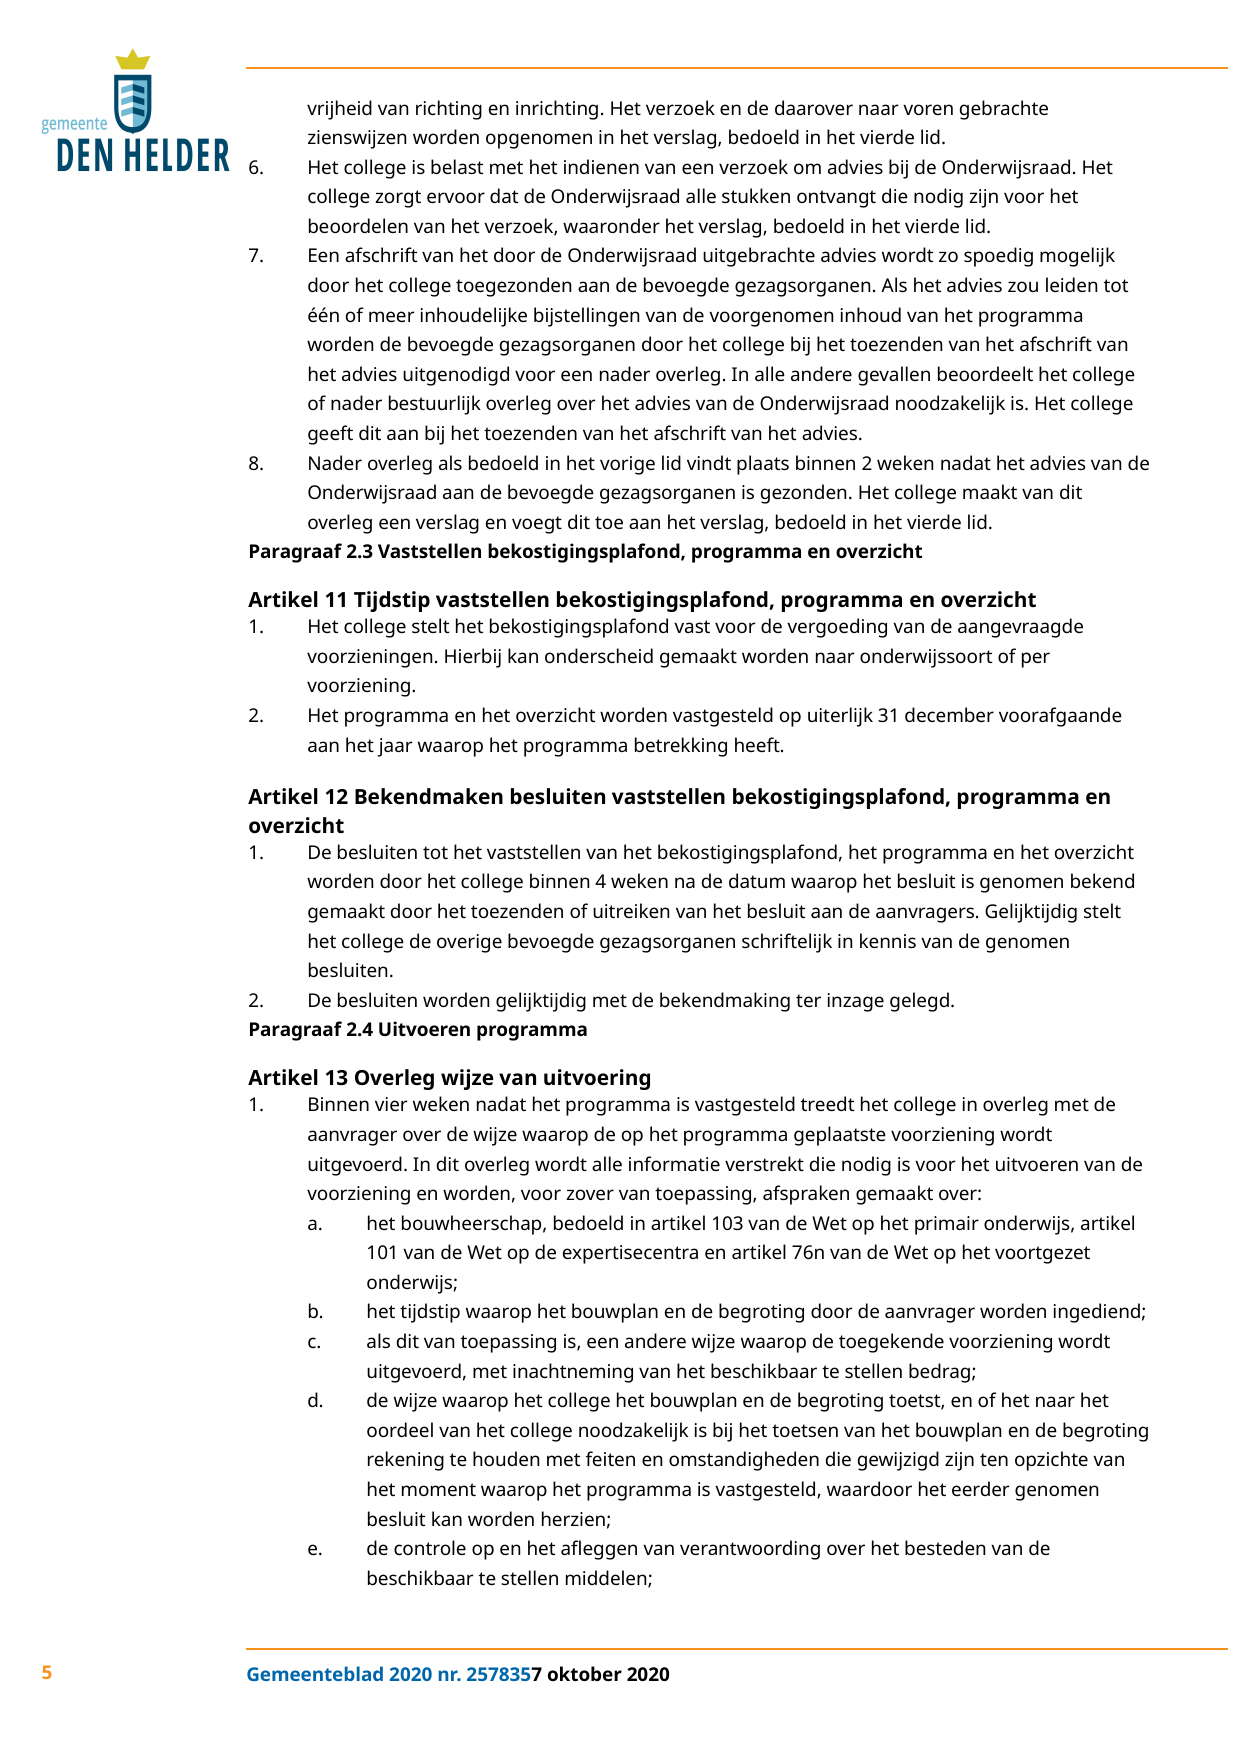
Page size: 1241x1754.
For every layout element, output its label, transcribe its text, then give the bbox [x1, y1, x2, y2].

text Paragraaf 2.3 Vaststellen bekostigingsplafond, programma en overzicht [248, 538, 1152, 564]
picture [182, 144, 187, 165]
list De besluiten worden gelijktijdig met de bekendmaking ter inzage gelegd. [248, 987, 1152, 1013]
list Het college stelt het bekostigingsplafond vast voor de vergoeding van de aangevraagde voorzieningen. Hierbij kan onderscheid gemaakt worden naar onderwijssoort of per voorziening. [248, 613, 1152, 698]
picture [100, 154, 106, 172]
picture [41, 47, 231, 172]
picture [130, 157, 135, 172]
list als dit van toepassing is, een andere wijze waarop de toegekende voorziening wordt uitgevoerd, met inachtneming van het beschikbaar te stellen bedrag; [307, 1328, 1152, 1384]
list Een afschrift van het door de Onderwijsraad uitgebrachte advies wordt zo spoedig mogelijk door het college toegezonden aan de bevoegde gezagsorganen. Als het advies zou leiden tot één of meer inhoudelijke bijstellingen van de voorgenomen inhoud van het programma worden de bevoegde gezagsorganen door het college bij het toezenden van het afschrift van het advies uitgenodigd voor een nader overleg. In alle andere gevallen beoordeelt het college of nader bestuurlijk overleg over het advies van de Onderwijsraad noodzakelijk is. Het college geeft dit aan bij het toezenden van het afschrift van het advies. [248, 243, 1152, 446]
list De besluiten tot het vaststellen van het bekostigingsplafond, het programma en het overzicht worden door het college binnen 4 weken na de datum waarop het besluit is genomen bekend gemaakt door het toezenden of uitreiken van het besluit aan de aanvragers. Gelijktijdig stelt het college de overige bevoegde gezagsorganen schriftelijk in kennis van de genomen besluiten. [248, 839, 1152, 983]
text Artikel 13 Overleg wijze van uitvoering [248, 1063, 1152, 1092]
text Artikel 12 Bekendmaken besluiten vaststellen bekostigingsplafond, programma en overzicht [248, 782, 1152, 839]
list Nader overleg als bedoeld in het vorige lid vindt plaats binnen 2 weken nadat het advies van de Onderwijsraad aan de bevoegde gezagsorganen is gezonden. Het college maakt van dit overleg een verslag en voegt dit toe aan het verslag, bedoeld in het vierde lid. [248, 450, 1152, 535]
picture [220, 160, 224, 172]
list het tijdstip waarop het bouwplan en de begroting door de aanvrager worden ingediend; [307, 1299, 1152, 1324]
list Het programma en het overzicht worden vastgesteld op uiterlijk 31 december voorafgaande aan het jaar waarop het programma betrekking heeft. [248, 702, 1152, 758]
list de wijze waarop het college het bouwplan en de begroting toetst, en of het naar het oordeel van het college noodzakelijk is bij het toetsen van het bouwplan en de begroting rekening te houden met feiten en omstandigheden die gewijzigd zijn ten opzichte van het moment waarop het programma is vastgesteld, waardoor het eerder genomen besluit kan worden herzien; [307, 1387, 1152, 1532]
list Binnen vier weken nadat het programma is vastgesteld treedt het college in overleg met de aanvrager over de wijze waarop de op het programma geplaatste voorziening wordt uitgevoerd. In dit overleg wordt alle informatie verstrekt die nodig is voor het uitvoeren van de voorziening en worden, voor zover van toepassing, afspraken gemaakt over: [248, 1092, 1152, 1206]
text Paragraaf 2.4 Uitvoeren programma [248, 1017, 1152, 1042]
list vrijheid van richting en inrichting. Het verzoek en de daarover naar voren gebrachte zienswijzen worden opgenomen in het verslag, bedoeld in het vierde lid. [248, 95, 1152, 150]
list het bouwheerschap, bedoeld in artikel 103 van de Wet op het primair onderwijs, artikel 101 van de Wet op de expertisecentra en artikel 76n van de Wet op het voortgezet onderwijs; [307, 1210, 1152, 1295]
picture [63, 144, 68, 165]
list de controle op en het afleggen van verantwoording over het besteden van de beschikbaar te stellen middelen; [307, 1535, 1152, 1591]
text Artikel 11 Tijdstip vaststellen bekostigingsplafond, programma en overzicht [248, 585, 1152, 613]
list Het college is belast met het indienen van een verzoek om advies bij de Onderwijsraad. Het college zorgt ervoor dat de Onderwijsraad alle stukken ontvangt die nodig zijn voor het beoordelen van het verzoek, waaronder het verslag, bedoeld in het vierde lid. [248, 154, 1152, 239]
